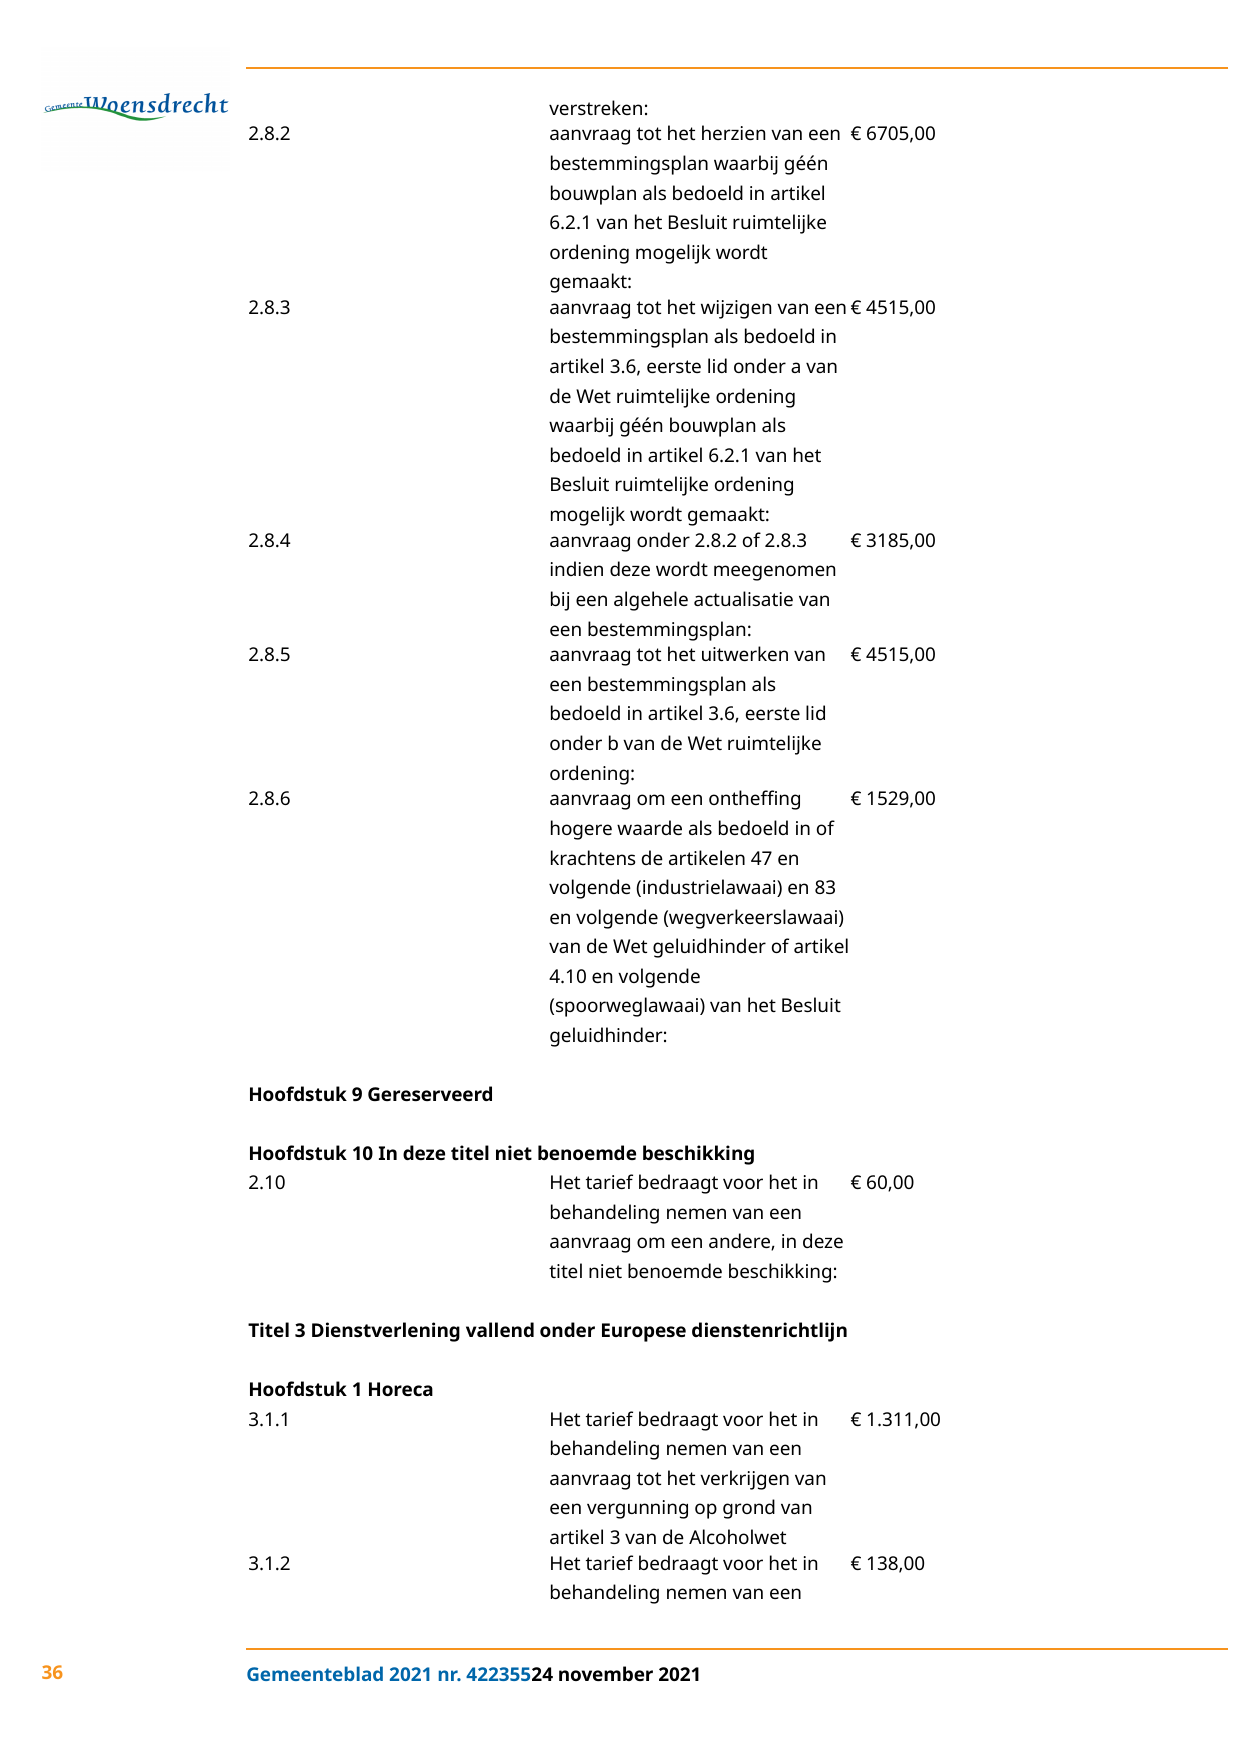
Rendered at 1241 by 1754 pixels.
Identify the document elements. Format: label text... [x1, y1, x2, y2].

table_cell aanvraag tot het herzien van een bestemmingsplan waarbij géén bouwplan als bedoeld in artikel 6.2.1 van het Besluit ruimtelijke ordening mogelijk wordt gemaakt: [549, 121, 850, 294]
table_cell 3.1.2 [248, 1550, 549, 1604]
text Titel 3 Dienstverlening vallend onder Europese dienstenrichtlijn [248, 1317, 1152, 1343]
table_cell 2.8.5 [248, 641, 549, 786]
table_cell [850, 95, 1152, 121]
table_header 3.1.1 [248, 1406, 549, 1550]
table_header Het tarief bedraagt voor het in behandeling nemen van een aanvraag tot het verkrijgen van een vergunning op grond van artikel 3 van de Alcoholwet [549, 1406, 850, 1550]
table_header € 1.311,00 [850, 1406, 1152, 1550]
table_cell [248, 95, 549, 121]
text Hoofdstuk 9 Gereserveerd [248, 1081, 1152, 1106]
table_cell 2.8.4 [248, 527, 549, 641]
table_header Het tarief bedraagt voor het in behandeling nemen van een aanvraag om een andere, in deze titel niet benoemde beschikking: [549, 1170, 850, 1284]
table_cell 2.8.2 [248, 121, 549, 294]
picture [41, 47, 231, 172]
text Hoofdstuk 1 Horeca [248, 1376, 1152, 1402]
table_cell € 3185,00 [850, 527, 1152, 641]
table_cell aanvraag tot het wijzigen van een bestemmingsplan als bedoeld in artikel 3.6, eerste lid onder a van de Wet ruimtelijke ordening waarbij géén bouwplan als bedoeld in artikel 6.2.1 van het Besluit ruimtelijke ordening mogelijk wordt gemaakt: [549, 294, 850, 527]
table_cell aanvraag onder 2.8.2 of 2.8.3 indien deze wordt meegenomen bij een algehele actualisatie van een bestemmingsplan: [549, 527, 850, 641]
table_cell 2.8.3 [248, 294, 549, 527]
table_cell Het tarief bedraagt voor het in behandeling nemen van een [549, 1550, 850, 1604]
table_cell aanvraag tot het uitwerken van een bestemmingsplan als bedoeld in artikel 3.6, eerste lid onder b van de Wet ruimtelijke ordening: [549, 641, 850, 786]
table_cell € 4515,00 [850, 294, 1152, 527]
table_cell verstreken: [549, 95, 850, 121]
text Hoofdstuk 10 In deze titel niet benoemde beschikking [248, 1140, 1152, 1166]
table_cell aanvraag om een ontheffing hogere waarde als bedoeld in of krachtens de artikelen 47 en volgende (industrielawaai) en 83 en volgende (wegverkeerslawaai) van de Wet geluidhinder of artikel 4.10 en volgende (spoorweglawaai) van het Besluit geluidhinder: [549, 786, 850, 1048]
table_cell € 138,00 [850, 1550, 1152, 1604]
table_cell € 1529,00 [850, 786, 1152, 1048]
table_header 2.10 [248, 1170, 549, 1284]
table_cell 2.8.6 [248, 786, 549, 1048]
table_cell € 4515,00 [850, 641, 1152, 786]
table_cell € 6705,00 [850, 121, 1152, 294]
table_header € 60,00 [850, 1170, 1152, 1284]
